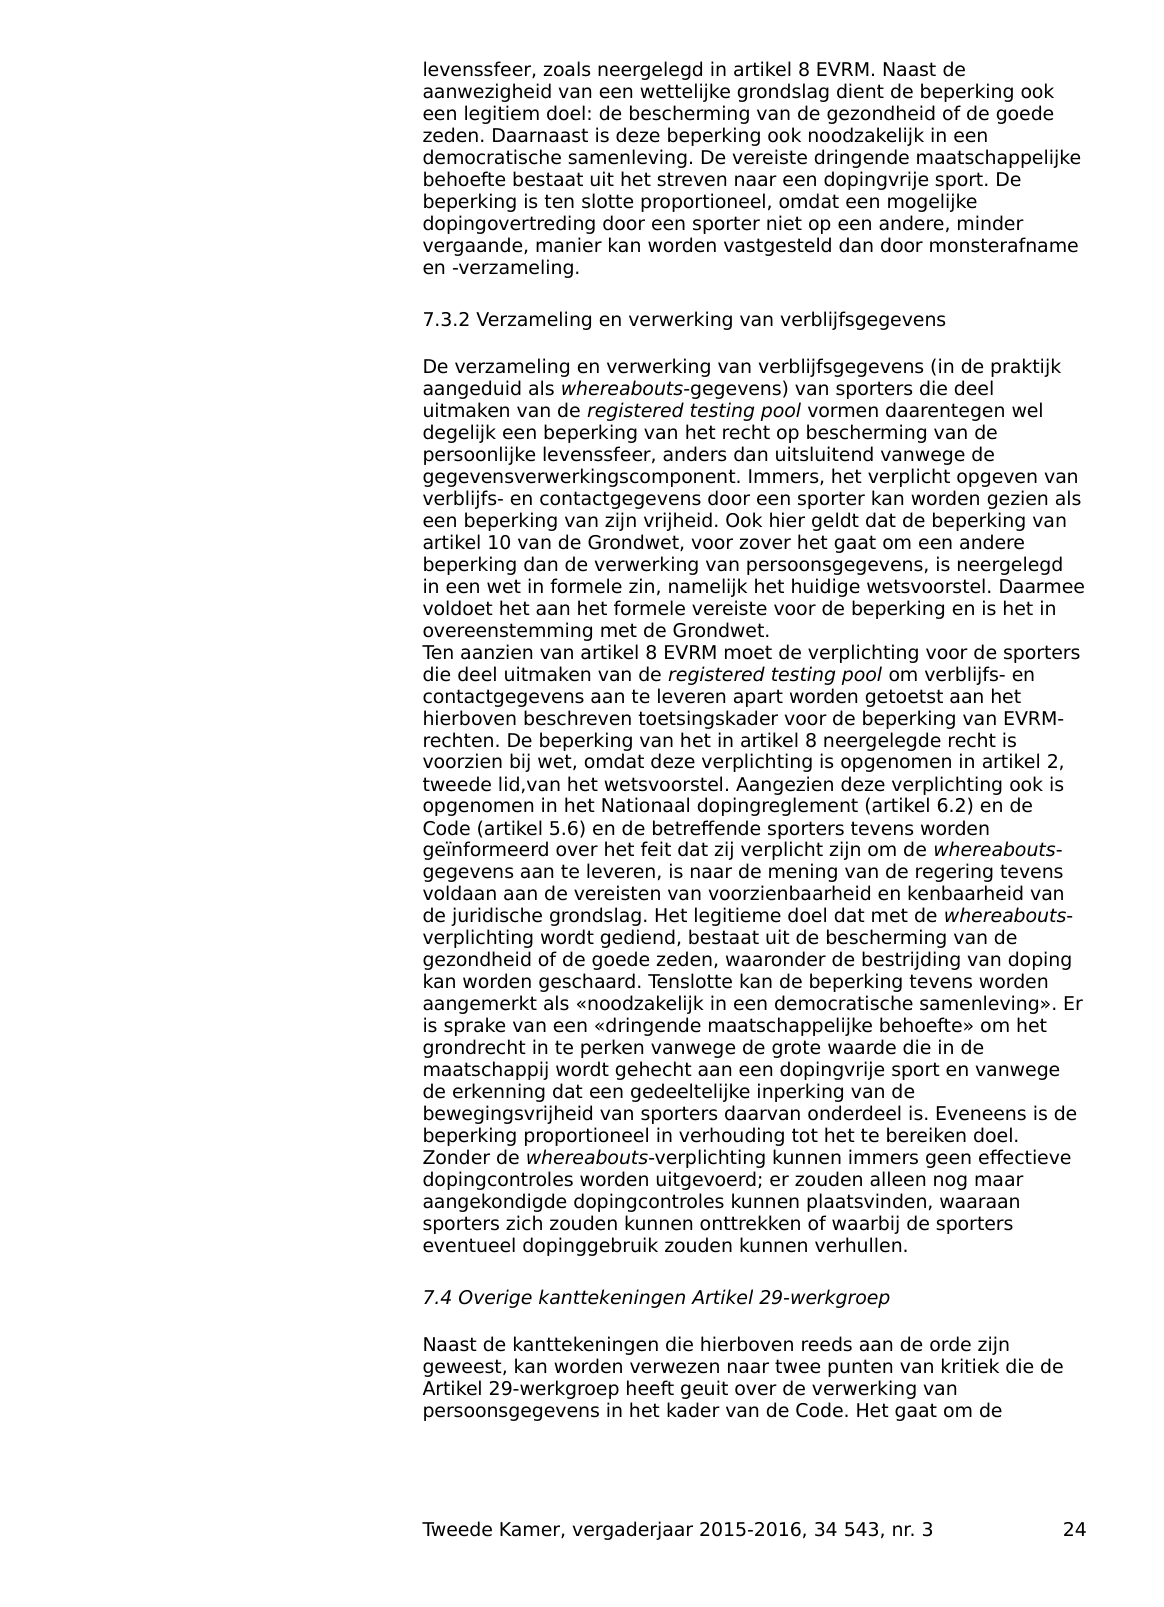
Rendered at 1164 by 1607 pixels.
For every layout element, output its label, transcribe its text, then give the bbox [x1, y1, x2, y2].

text levenssfeer, zoals neergelegd in artikel 8 EVRM. Naast de aanwezigheid van een wettelijke grondslag dient de beperking ook een legitiem doel: de bescherming van de gezondheid of de goede zeden. Daarnaast is deze beperking ook noodzakelijk in een democratische samenleving. De vereiste dringende maatschappelijke behoefte bestaat uit het streven naar een dopingvrije sport. De beperking is ten slotte proportioneel, omdat een mogelijke dopingovertreding door een sporter niet op een andere, minder vergaande, manier kan worden vastgesteld dan door monsterafname en -verzameling. [422, 59, 1087, 279]
subtitle 7.4 Overige kanttekeningen Artikel 29-werkgroep [422, 1287, 1087, 1309]
subtitle 7.3.2 Verzameling en verwerking van verblijfsgegevens [422, 309, 1087, 331]
text De verzameling en verwerking van verblijfsgegevens (in de praktijk aangeduid als whereabouts-gegevens) van sporters die deel uitmaken van de registered testing pool vormen daarentegen wel degelijk een beperking van het recht op bescherming van de persoonlijke levenssfeer, anders dan uitsluitend vanwege de gegevensverwerkingscomponent. Immers, het verplicht opgeven van verblijfs- en contactgegevens door een sporter kan worden gezien als een beperking van zijn vrijheid. Ook hier geldt dat de beperking van artikel 10 van de Grondwet, voor zover het gaat om een andere beperking dan de verwerking van persoonsgegevens, is neergelegd in een wet in formele zin, namelijk het huidige wetsvoorstel. Daarmee voldoet het aan het formele vereiste voor de beperking en is het in overeenstemming met de Grondwet. [422, 356, 1087, 642]
text Ten aanzien van artikel 8 EVRM moet de verplichting voor de sporters die deel uitmaken van de registered testing pool om verblijfs- en contactgegevens aan te leveren apart worden getoetst aan het hierboven beschreven toetsingskader voor de beperking van EVRM-rechten. De beperking van het in artikel 8 neergelegde recht is voorzien bij wet, omdat deze verplichting is opgenomen in artikel 2, tweede lid,van het wetsvoorstel. Aangezien deze verplichting ook is opgenomen in het Nationaal dopingreglement (artikel 6.2) en de Code (artikel 5.6) en de betreffende sporters tevens worden geïnformeerd over het feit dat zij verplicht zijn om de whereabouts-gegevens aan te leveren, is naar de mening van de regering tevens voldaan aan de vereisten van voorzienbaarheid en kenbaarheid van de juridische grondslag. Het legitieme doel dat met de whereabouts-verplichting wordt gediend, bestaat uit de bescherming van de gezondheid of de goede zeden, waaronder de bestrijding van doping kan worden geschaard. Tenslotte kan de beperking tevens worden aangemerkt als «noodzakelijk in een democratische samenleving». Er is sprake van een «dringende maatschappelijke behoefte» om het grondrecht in te perken vanwege de grote waarde die in de maatschappij wordt gehecht aan een dopingvrije sport en vanwege de erkenning dat een gedeeltelijke inperking van de bewegingsvrijheid van sporters daarvan onderdeel is. Eveneens is de beperking proportioneel in verhouding tot het te bereiken doel. Zonder de whereabouts-verplichting kunnen immers geen effectieve dopingcontroles worden uitgevoerd; er zouden alleen nog maar aangekondigde dopingcontroles kunnen plaatsvinden, waaraan sporters zich zouden kunnen onttrekken of waarbij de sporters eventueel dopinggebruik zouden kunnen verhullen. [422, 642, 1087, 1257]
text Naast de kanttekeningen die hierboven reeds aan de orde zijn geweest, kan worden verwezen naar twee punten van kritiek die de Artikel 29-werkgroep heeft geuit over de verwerking van persoonsgegevens in het kader van de Code. Het gaat om de [422, 1334, 1087, 1422]
